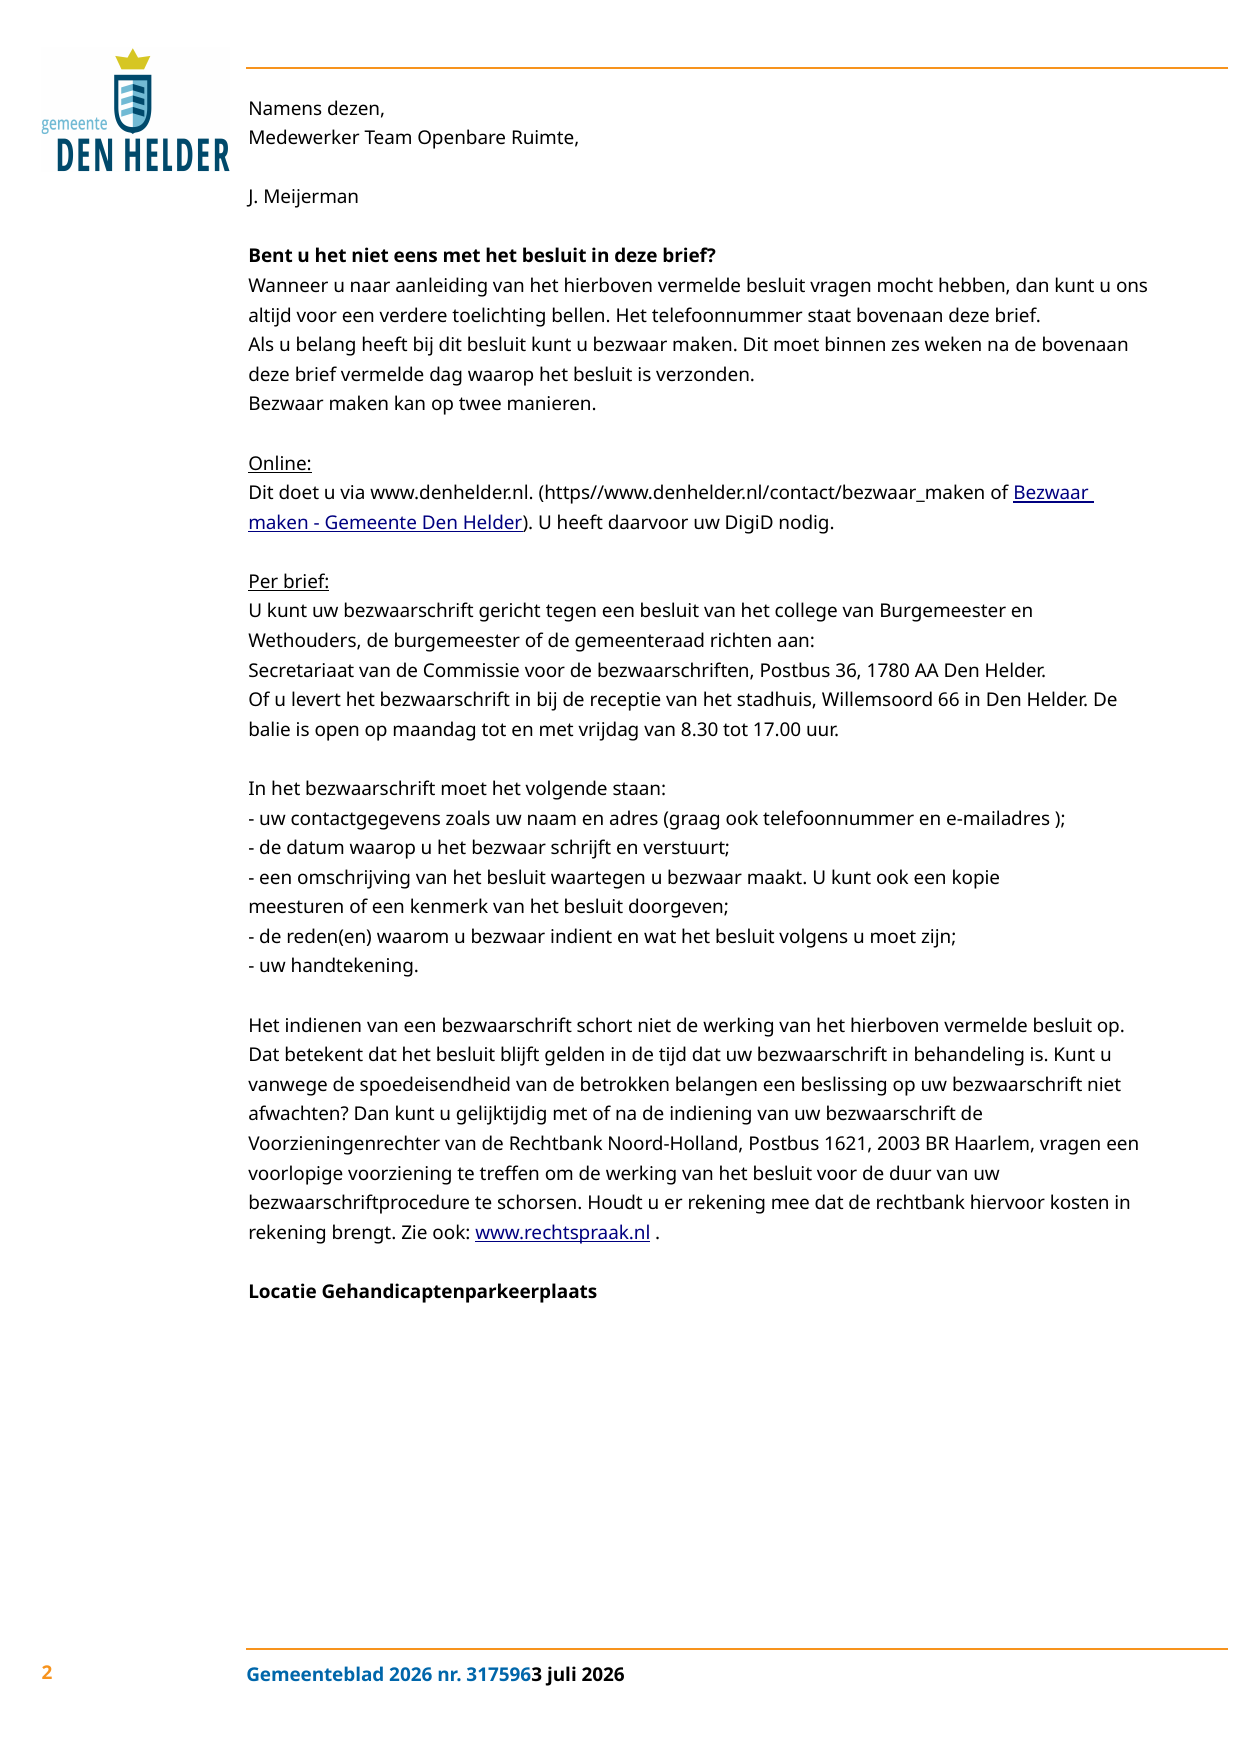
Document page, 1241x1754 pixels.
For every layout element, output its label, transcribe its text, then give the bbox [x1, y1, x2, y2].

text Als u belang heeft bij dit besluit kunt u bezwaar maken. Dit moet binnen zes weken na de bovenaan deze brief vermelde dag waarop het besluit is verzonden. [248, 331, 1152, 387]
picture [130, 157, 135, 172]
text Bent u het niet eens met het besluit in deze brief? [248, 243, 1152, 268]
text J. Meijerman [248, 183, 1152, 209]
text - uw handtekening. [248, 953, 1152, 978]
text Medewerker Team Openbare Ruimte, [248, 124, 1152, 150]
text Bezwaar maken kan op twee manieren. [248, 391, 1152, 416]
text Of u levert het bezwaarschrift in bij de receptie van het stadhuis, Willemsoord 66 in Den Helder. De [248, 686, 1152, 712]
text Het indienen van een bezwaarschrift schort niet de werking van het hierboven vermelde besluit op. Dat betekent dat het besluit blijft gelden in de tijd dat uw bezwaarschrift in behandeling is. Kunt u vanwege de spoedeisendheid van de betrokken belangen een beslissing op uw bezwaarschrift niet afwachten? Dan kunt u gelijktijdig met of na de indiening van uw bezwaarschrift de Voorzieningenrechter van de Rechtbank Noord-Holland, Postbus 1621, 2003 BR Haarlem, vragen een voorlopige voorziening te treffen om de werking van het besluit voor de duur van uw bezwaarschriftprocedure te schorsen. Houdt u er rekening mee dat de rechtbank hiervoor kosten in rekening brengt. Zie ook: www.rechtspraak.nl . [248, 1012, 1152, 1245]
text Per brief: [248, 568, 1152, 594]
picture [41, 47, 231, 172]
text balie is open op maandag tot en met vrijdag van 8.30 tot 17.00 uur. [248, 716, 1152, 742]
picture [100, 154, 106, 172]
text Secretariaat van de Commissie voor de bezwaarschriften, Postbus 36, 1780 AA Den Helder. [248, 657, 1152, 683]
text In het bezwaarschrift moet het volgende staan: [248, 775, 1152, 801]
text - een omschrijving van het besluit waartegen u bezwaar maakt. U kunt ook een kopie [248, 864, 1152, 890]
text Locatie Gehandicaptenparkeerplaats [248, 1278, 1152, 1304]
text U kunt uw bezwaarschrift gericht tegen een besluit van het college van Burgemeester en Wethouders, de burgemeester of de gemeenteraad richten aan: [248, 598, 1152, 653]
text - de datum waarop u het bezwaar schrijft en verstuurt; [248, 834, 1152, 860]
text Dit doet u via www.denhelder.nl. (https//www.denhelder.nl/contact/bezwaar_maken of Bezwaar maken - Gemeente Den Helder). U heeft daarvoor uw DigiD nodig. [248, 479, 1152, 535]
picture [220, 160, 224, 172]
picture [63, 144, 68, 165]
text - uw contactgegevens zoals uw naam en adres (graag ook telefoonnummer en e-mailadres ); [248, 805, 1152, 831]
text Namens dezen, [248, 95, 1152, 121]
text Online: [248, 450, 1152, 476]
text Wanneer u naar aanleiding van het hierboven vermelde besluit vragen mocht hebben, dan kunt u ons altijd voor een verdere toelichting bellen. Het telefoonnummer staat bovenaan deze brief. [248, 272, 1152, 328]
text - de reden(en) waarom u bezwaar indient en wat het besluit volgens u moet zijn; [248, 923, 1152, 949]
picture [182, 144, 187, 165]
text meesturen of een kenmerk van het besluit doorgeven; [248, 893, 1152, 919]
